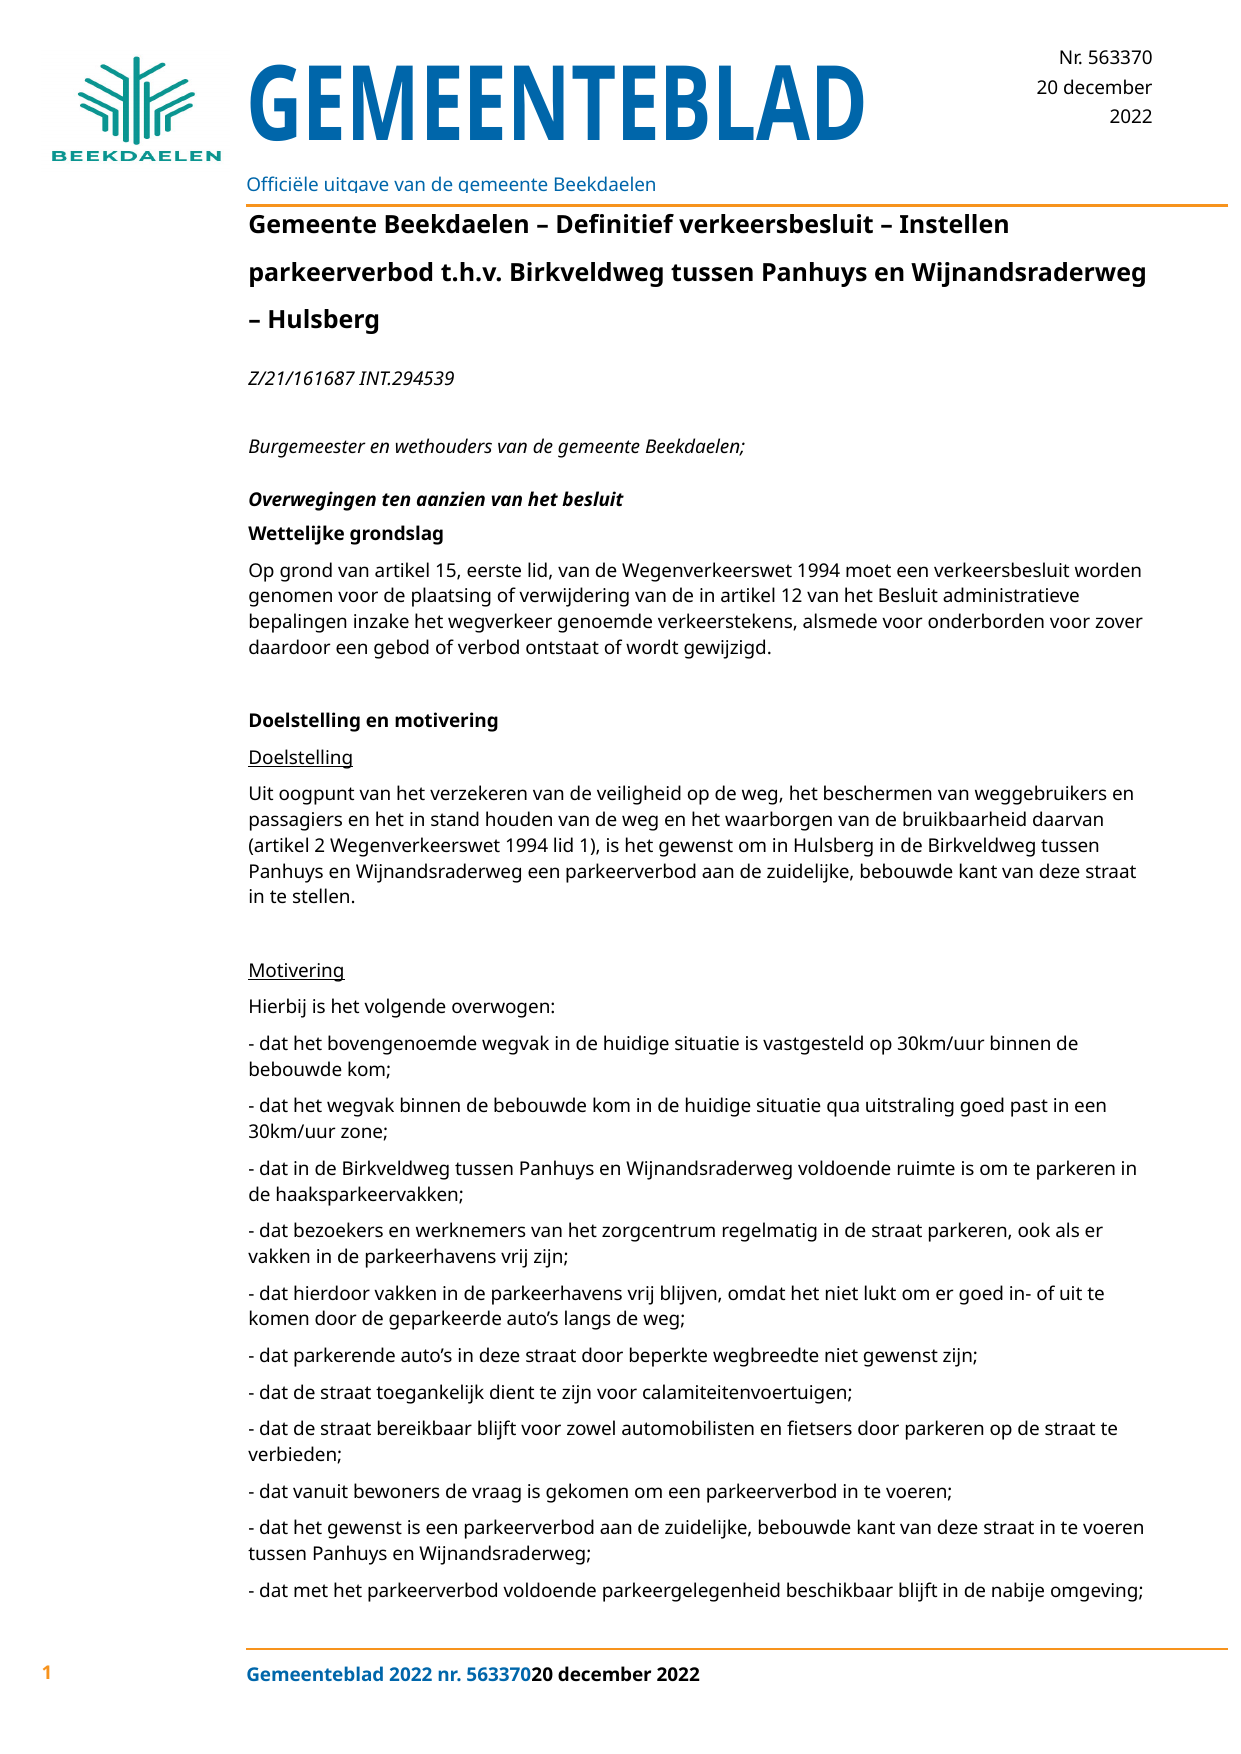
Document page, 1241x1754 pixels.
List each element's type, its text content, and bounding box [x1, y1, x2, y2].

text - dat parkerende auto’s in deze straat door beperkte wegbreedte niet gewenst zijn; [248, 1342, 1152, 1368]
text Gemeente Beekdaelen – Definitief verkeersbesluit – Instellen parkeerverbod t.h.v. Birkveldweg tussen Panhuys en Wijnandsraderweg – Hulsberg [248, 207, 1152, 336]
text - dat bezoekers en werknemers van het zorgcentrum regelmatig in de straat parkeren, ook als er vakken in de parkeerhavens vrij zijn; [248, 1217, 1152, 1269]
text - dat in de Birkveldweg tussen Panhuys en Wijnandsraderweg voldoende ruimte is om te parkeren in de haaksparkeervakken; [248, 1155, 1152, 1206]
text Burgemeester en wethouders van de gemeente Beekdaelen; [248, 433, 1152, 459]
text Z/21/161687 INT.294539 [248, 366, 1152, 391]
text Op grond van artikel 15, eerste lid, van de Wegenverkeerswet 1994 moet een verkeersbesluit worden genomen voor de plaatsing of verwijdering van de in artikel 12 van het Besluit administratieve bepalingen inzake het wegverkeer genoemde verkeerstekens, alsmede voor onderborden voor zover daardoor een gebod of verbod ontstaat of wordt gewijzigd. [248, 557, 1152, 660]
text - dat het bovengenoemde wegvak in de huidige situatie is vastgesteld op 30km/uur binnen de bebouwde kom; [248, 1030, 1152, 1082]
text - dat met het parkeerverbod voldoende parkeergelegenheid beschikbaar blijft in de nabije omgeving; [248, 1577, 1152, 1603]
picture [41, 47, 231, 172]
text Overwegingen ten aanzien van het besluit [248, 486, 1152, 512]
text Hierbij is het volgende overwogen: [248, 993, 1152, 1019]
text - dat hierdoor vakken in de parkeerhavens vrij blijven, omdat het niet lukt om er goed in- of uit te komen door de geparkeerde auto’s langs de weg; [248, 1280, 1152, 1331]
text Uit oogpunt van het verzekeren van de veiligheid op de weg, het beschermen van weggebruikers en passagiers en het in stand houden van de weg en het waarborgen van de bruikbaarheid daarvan (artikel 2 Wegenverkeerswet 1994 lid 1), is het gewenst om in Hulsberg in de Birkveldweg tussen Panhuys en Wijnandsraderweg een parkeerverbod aan de zuidelijke, bebouwde kant van deze straat in te stellen. [248, 781, 1152, 909]
text - dat de straat toegankelijk dient te zijn voor calamiteitenvoertuigen; [248, 1379, 1152, 1404]
text Doelstelling [248, 744, 1152, 770]
text - dat de straat bereikbaar blijft voor zowel automobilisten en fietsers door parkeren op de straat te verbieden; [248, 1416, 1152, 1467]
text Motivering [248, 957, 1152, 983]
text - dat vanuit bewoners de vraag is gekomen om een parkeerverbod in te voeren; [248, 1478, 1152, 1504]
text - dat het gewenst is een parkeerverbod aan de zuidelijke, bebouwde kant van deze straat in te voeren tussen Panhuys en Wijnandsraderweg; [248, 1514, 1152, 1566]
text Doelstelling en motivering [248, 707, 1152, 733]
text Wettelijke grondslag [248, 520, 1152, 546]
text - dat het wegvak binnen de bebouwde kom in de huidige situatie qua uitstraling goed past in een 30km/uur zone; [248, 1093, 1152, 1144]
